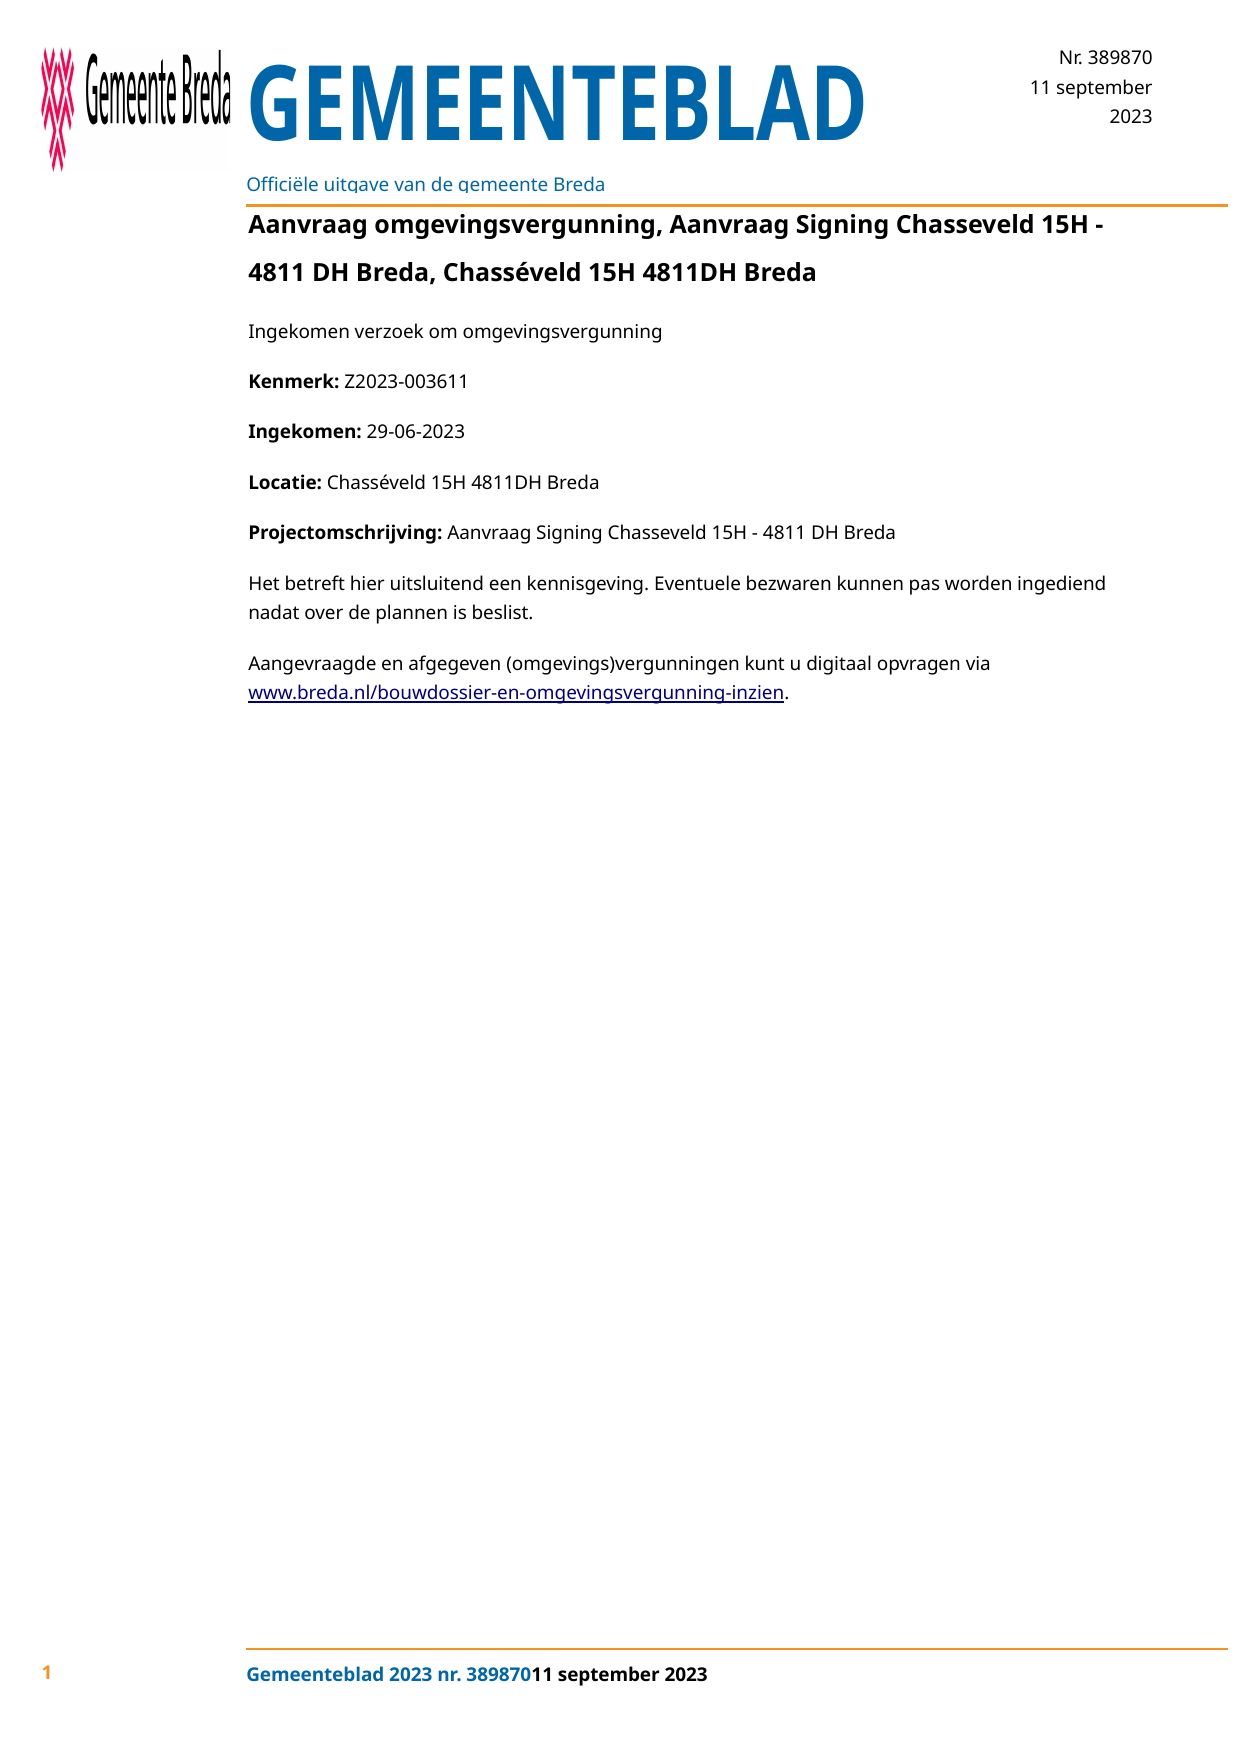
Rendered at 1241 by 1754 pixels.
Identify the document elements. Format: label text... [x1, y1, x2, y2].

text Kenmerk: Z2023-003611 [248, 368, 1152, 394]
text Locatie: Chasséveld 15H 4811DH Breda [248, 469, 1152, 495]
text Het betreft hier uitsluitend een kennisgeving. Eventuele bezwaren kunnen pas worden ingediend nadat over de plannen is beslist. [248, 570, 1152, 625]
text Aanvraag omgevingsvergunning, Aanvraag Signing Chasseveld 15H - 4811 DH Breda, Chasséveld 15H 4811DH Breda [248, 207, 1152, 288]
text Aangevraagde en afgegeven (omgevings)vergunningen kunt u digitaal opvragen via www.breda.nl/bouwdossier-en-omgevingsvergunning-inzien. [248, 650, 1152, 705]
text Ingekomen: 29-06-2023 [248, 419, 1152, 444]
text Ingekomen verzoek om omgevingsvergunning [248, 318, 1152, 344]
text Projectomschrijving: Aanvraag Signing Chasseveld 15H - 4811 DH Breda [248, 519, 1152, 545]
picture [41, 47, 231, 172]
